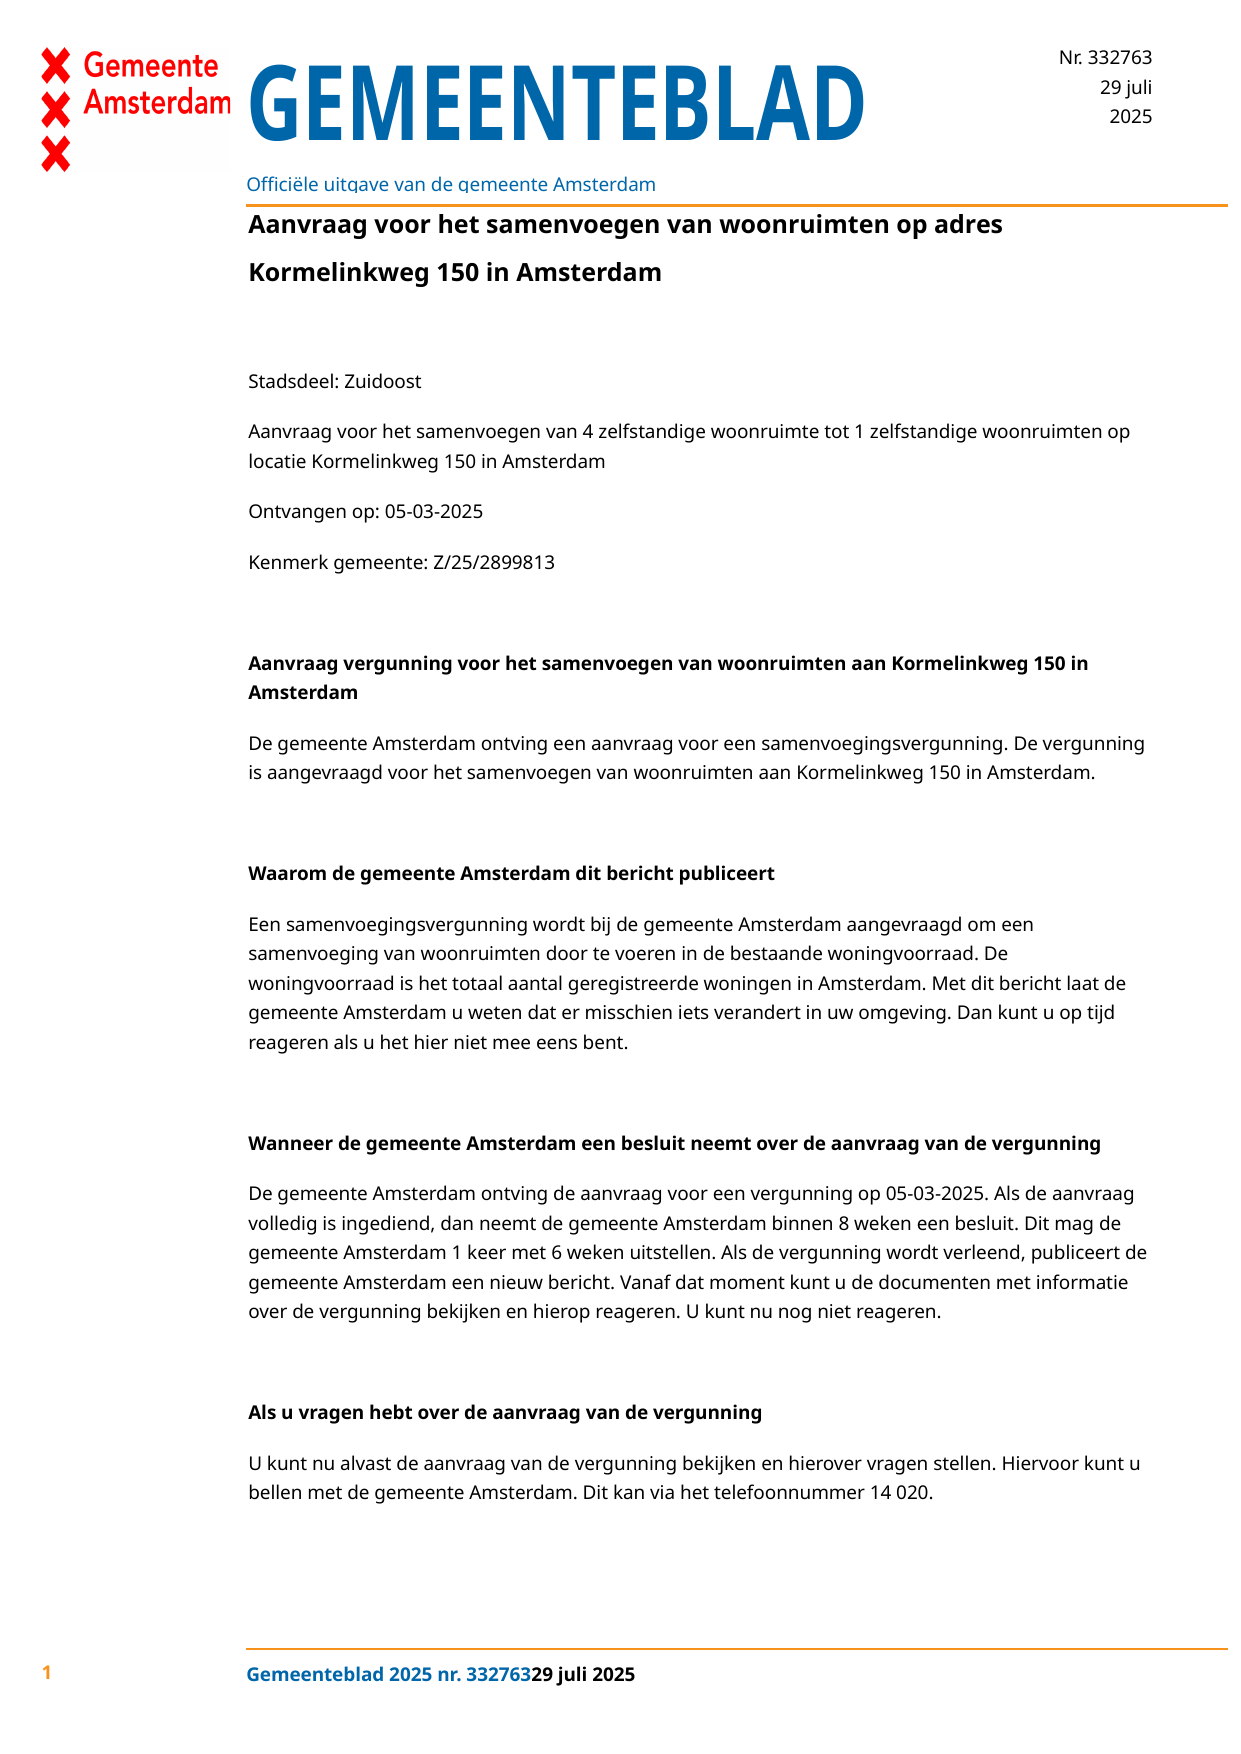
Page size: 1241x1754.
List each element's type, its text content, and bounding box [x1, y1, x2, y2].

picture [41, 47, 231, 172]
text De gemeente Amsterdam ontving een aanvraag voor een samenvoegingsvergunning. De vergunning is aangevraagd voor het samenvoegen van woonruimten aan Kormelinkweg 150 in Amsterdam. [248, 730, 1152, 785]
text Als u vragen hebt over de aanvraag van de vergunning [248, 1399, 1152, 1425]
text Kenmerk gemeente: Z/25/2899813 [248, 549, 1152, 575]
text U kunt nu alvast de aanvraag van de vergunning bekijken en hierover vragen stellen. Hiervoor kunt u bellen met de gemeente Amsterdam. Dit kan via het telefoonnummer 14 020. [248, 1450, 1152, 1505]
text Stadsdeel: Zuidoost [248, 368, 1152, 394]
text Aanvraag voor het samenvoegen van 4 zelfstandige woonruimte tot 1 zelfstandige woonruimten op locatie Kormelinkweg 150 in Amsterdam [248, 419, 1152, 474]
text Aanvraag vergunning voor het samenvoegen van woonruimten aan Kormelinkweg 150 in Amsterdam [248, 650, 1152, 705]
text Ontvangen op: 05-03-2025 [248, 499, 1152, 524]
text Waarom de gemeente Amsterdam dit bericht publiceert [248, 860, 1152, 886]
text Wanneer de gemeente Amsterdam een besluit neemt over de aanvraag van de vergunning [248, 1130, 1152, 1156]
text Aanvraag voor het samenvoegen van woonruimten op adres Kormelinkweg 150 in Amsterdam [248, 207, 1152, 288]
text Een samenvoegingsvergunning wordt bij de gemeente Amsterdam aangevraagd om een samenvoeging van woonruimten door te voeren in de bestaande woningvoorraad. De woningvoorraad is het totaal aantal geregistreerde woningen in Amsterdam. Met dit bericht laat de gemeente Amsterdam u weten dat er misschien iets verandert in uw omgeving. Dan kunt u op tijd reageren als u het hier niet mee eens bent. [248, 911, 1152, 1055]
text De gemeente Amsterdam ontving de aanvraag voor een vergunning op 05-03-2025. Als de aanvraag volledig is ingediend, dan neemt de gemeente Amsterdam binnen 8 weken een besluit. Dit mag de gemeente Amsterdam 1 keer met 6 weken uitstellen. Als de vergunning wordt verleend, publiceert de gemeente Amsterdam een nieuw bericht. Vanaf dat moment kunt u de documenten met informatie over de vergunning bekijken en hierop reageren. U kunt nu nog niet reageren. [248, 1180, 1152, 1324]
